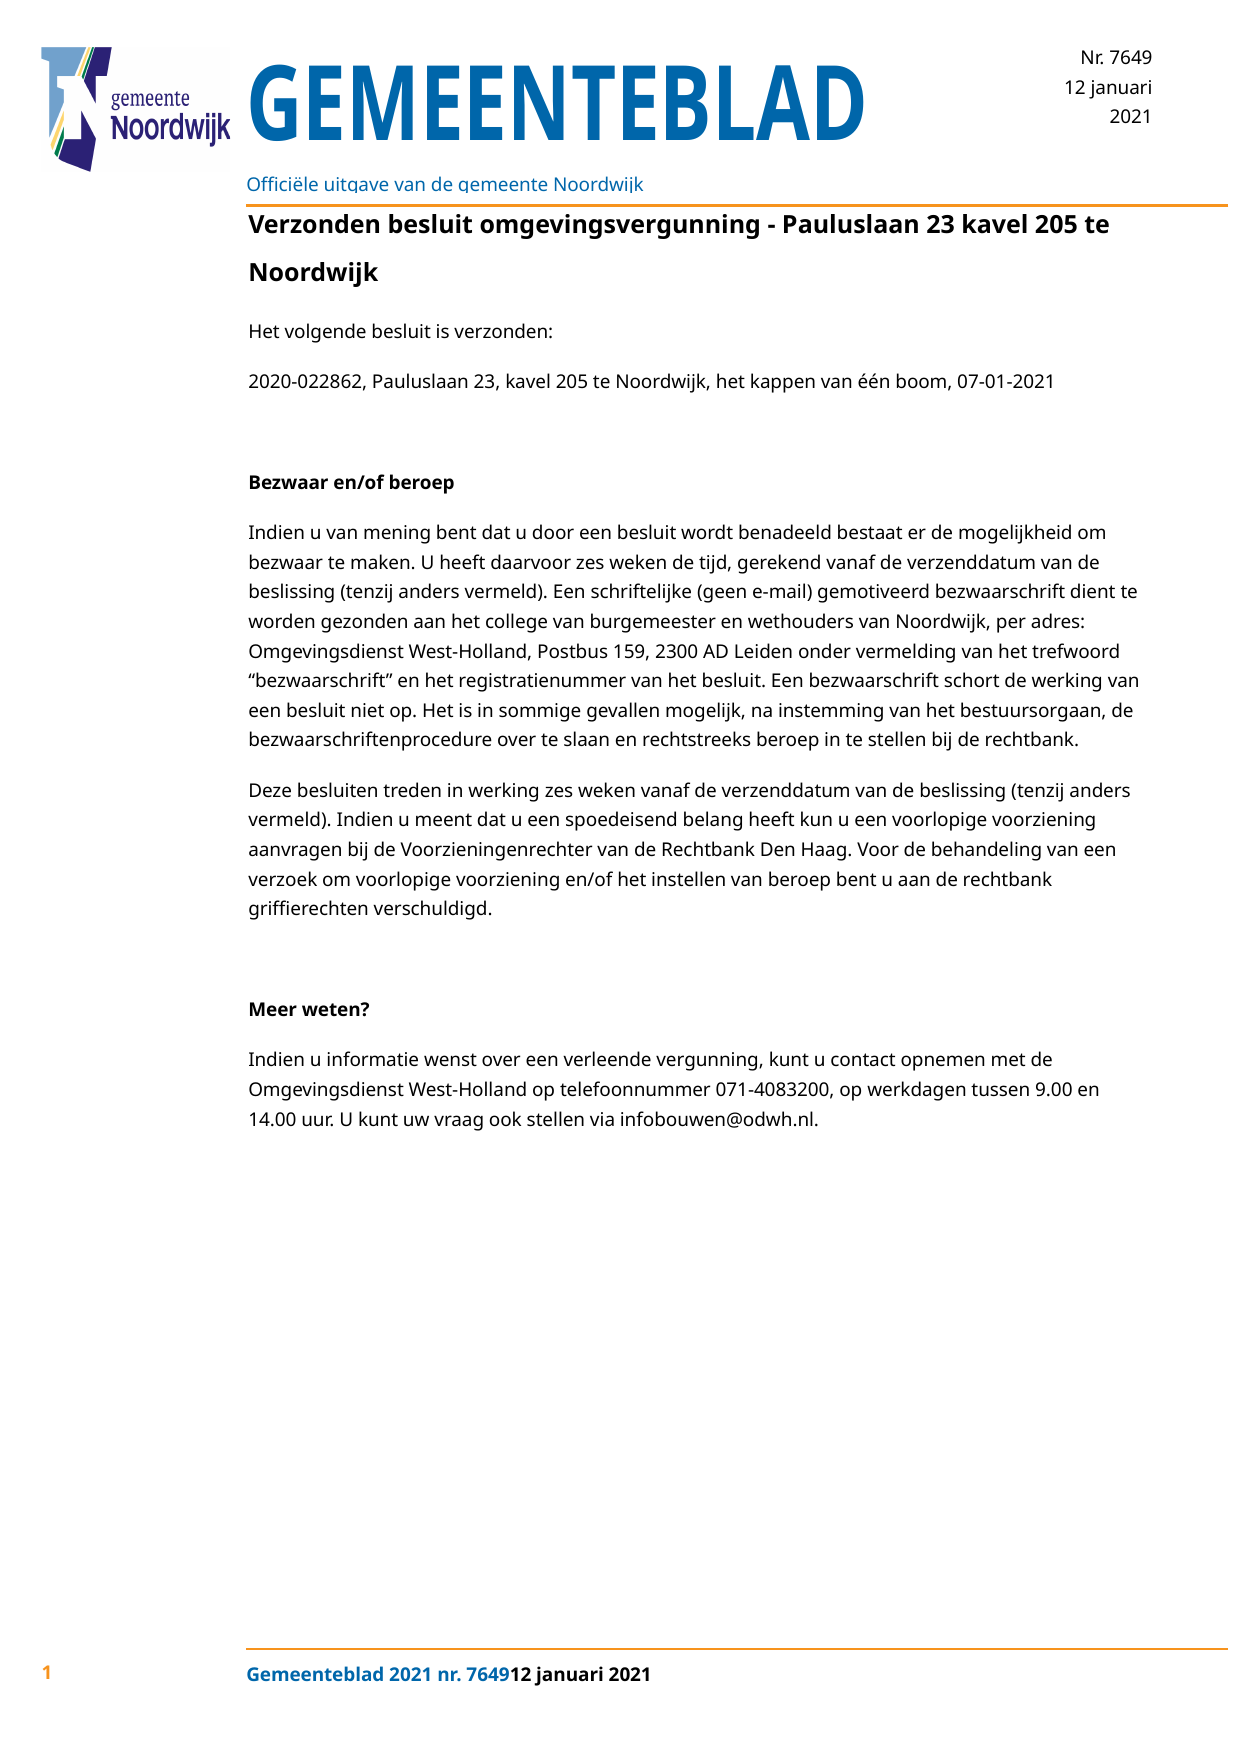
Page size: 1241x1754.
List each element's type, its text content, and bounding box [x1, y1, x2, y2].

text Deze besluiten treden in werking zes weken vanaf de verzenddatum van de beslissing (tenzij anders vermeld). Indien u meent dat u een spoedeisend belang heeft kun u een voorlopige voorziening aanvragen bij de Voorzieningenrechter van de Rechtbank Den Haag. Voor de behandeling van een verzoek om voorlopige voorziening en/of het instellen van beroep bent u aan de rechtbank griffierechten verschuldigd. [248, 777, 1152, 921]
text Indien u van mening bent dat u door een besluit wordt benadeeld bestaat er de mogelijkheid om bezwaar te maken. U heeft daarvoor zes weken de tijd, gerekend vanaf de verzenddatum van de beslissing (tenzij anders vermeld). Een schriftelijke (geen e-mail) gemotiveerd bezwaarschrift dient te worden gezonden aan het college van burgemeester en wethouders van Noordwijk, per adres: Omgevingsdienst West-Holland, Postbus 159, 2300 AD Leiden onder vermelding van het trefwoord “bezwaarschrift” en het registratienummer van het besluit. Een bezwaarschrift schort de werking van een besluit niet op. Het is in sommige gevallen mogelijk, na instemming van het bestuursorgaan, de bezwaarschriftenprocedure over te slaan en rechtstreeks beroep in te stellen bij de rechtbank. [248, 519, 1152, 752]
text Bezwaar en/of beroep [248, 469, 1152, 495]
text Meer weten? [248, 996, 1152, 1022]
text Het volgende besluit is verzonden: [248, 318, 1152, 344]
text Indien u informatie wenst over een verleende vergunning, kunt u contact opnemen met de Omgevingsdienst West-Holland op telefoonnummer 071-4083200, op werkdagen tussen 9.00 en 14.00 uur. U kunt uw vraag ook stellen via infobouwen@odwh.nl. [248, 1047, 1152, 1132]
text 2020-022862, Pauluslaan 23, kavel 205 te Noordwijk, het kappen van één boom, 07-01-2021 [248, 368, 1152, 394]
picture [41, 47, 231, 172]
text Verzonden besluit omgevingsvergunning - Pauluslaan 23 kavel 205 te Noordwijk [248, 207, 1152, 288]
